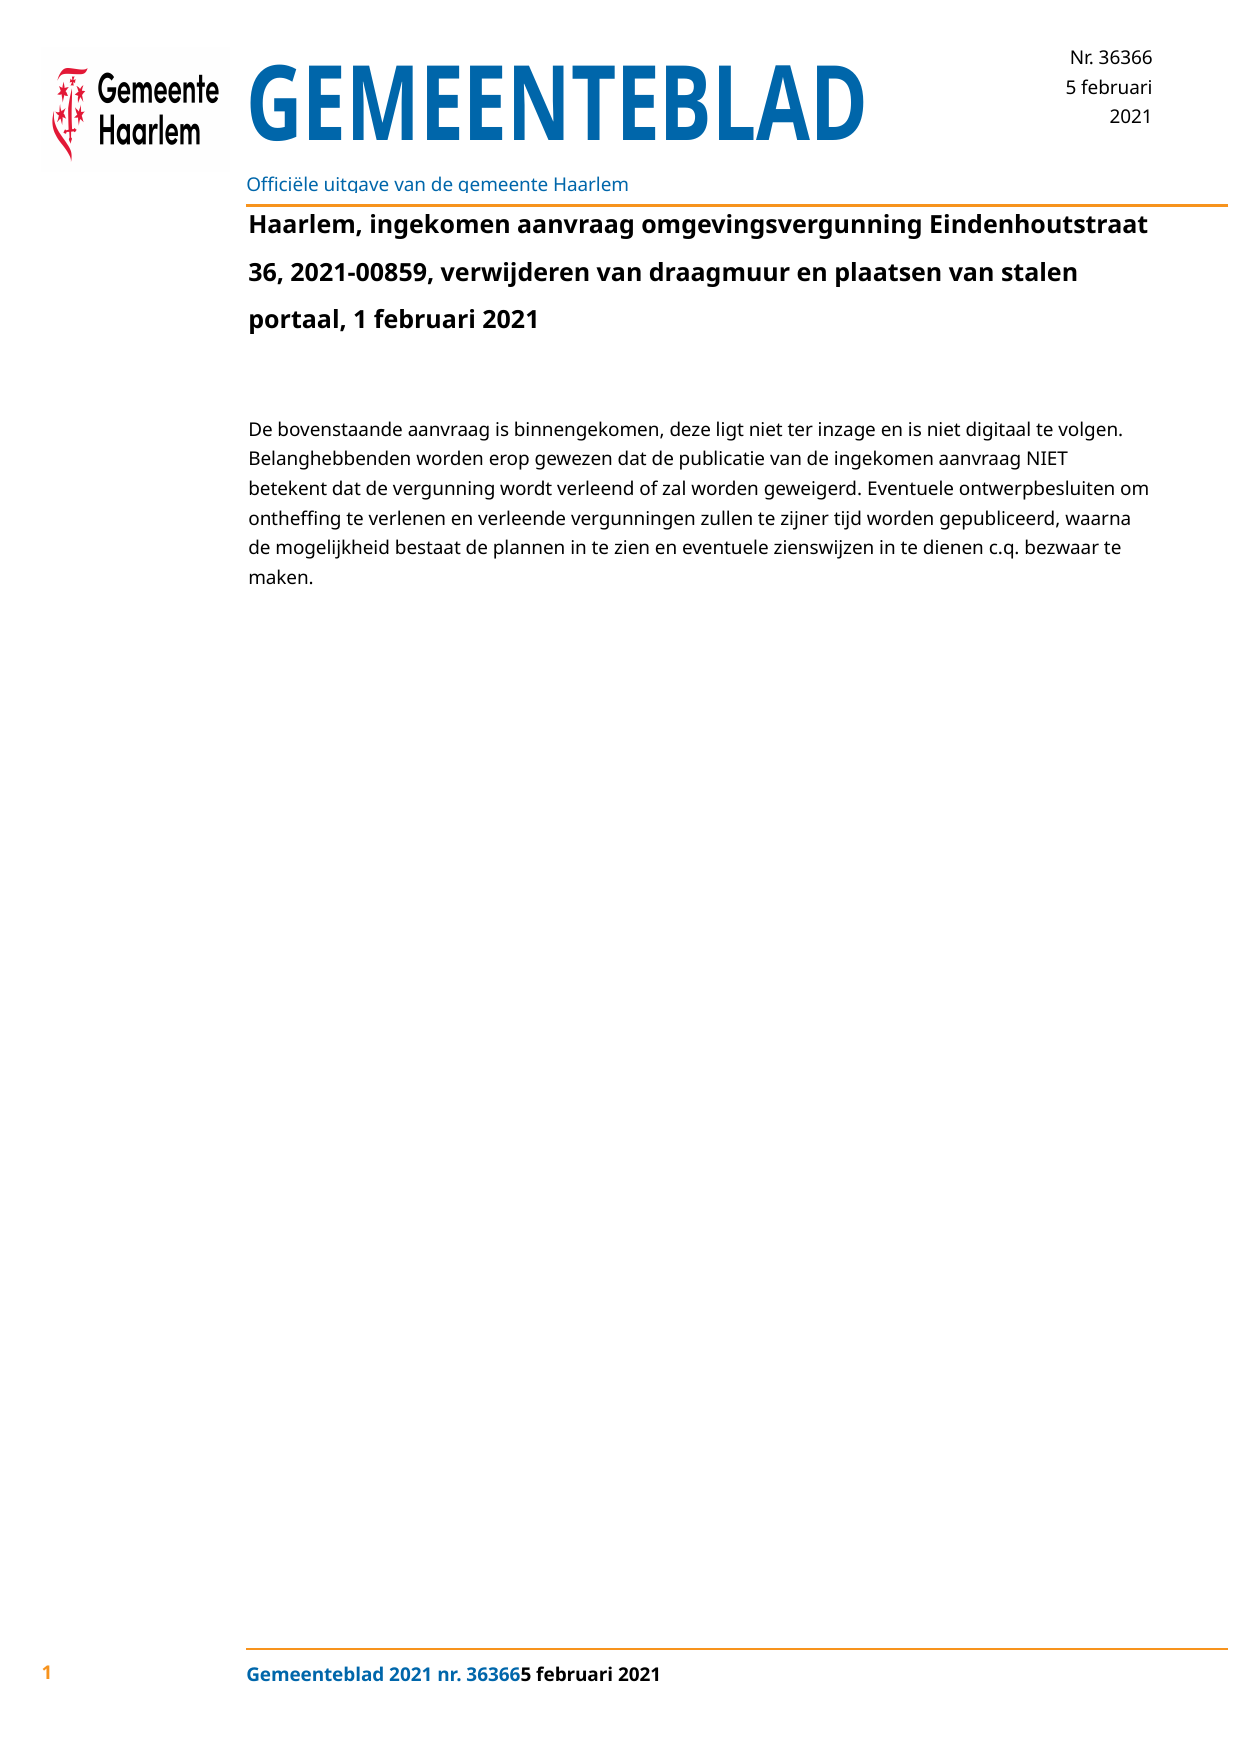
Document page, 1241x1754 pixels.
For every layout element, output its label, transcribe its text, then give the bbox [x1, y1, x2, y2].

text De bovenstaande aanvraag is binnengekomen, deze ligt niet ter inzage en is niet digitaal te volgen. Belanghebbenden worden erop gewezen dat de publicatie van de ingekomen aanvraag NIET betekent dat de vergunning wordt verleend of zal worden geweigerd. Eventuele ontwerpbesluiten om ontheffing te verlenen en verleende vergunningen zullen te zijner tijd worden gepubliceerd, waarna de mogelijkheid bestaat de plannen in te zien en eventuele zienswijzen in te dienen c.q. bezwaar te maken. [248, 416, 1152, 589]
picture [41, 47, 231, 172]
text Haarlem, ingekomen aanvraag omgevingsvergunning Eindenhoutstraat 36, 2021-00859, verwijderen van draagmuur en plaatsen van stalen portaal, 1 februari 2021 [248, 207, 1152, 336]
